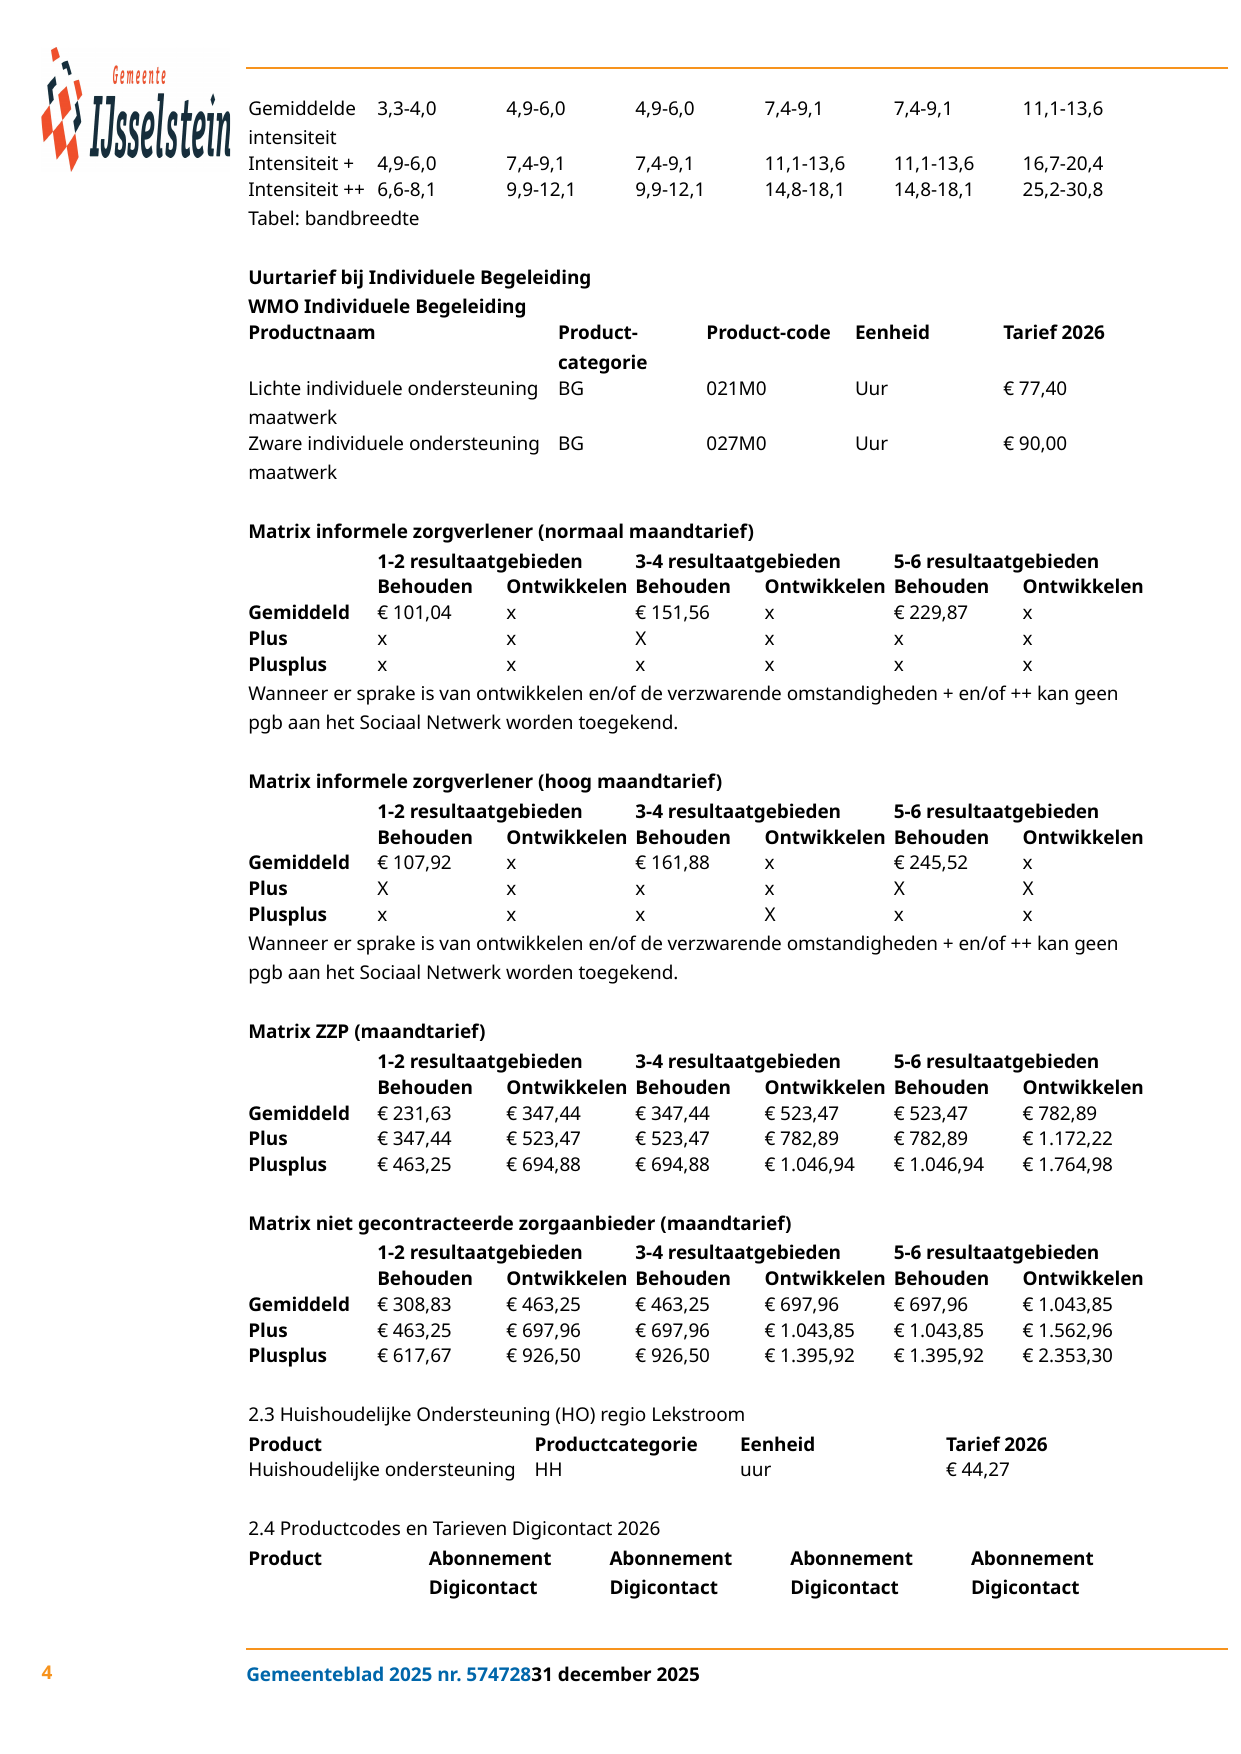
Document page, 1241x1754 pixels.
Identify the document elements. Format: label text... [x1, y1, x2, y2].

table_cell x [506, 875, 635, 901]
table_cell x [1023, 599, 1152, 625]
table_cell Ontwikkelen [764, 1265, 893, 1291]
table_cell Huishoudelijke ondersteuning [248, 1456, 534, 1482]
table_cell Ontwikkelen [506, 574, 635, 599]
table_cell Behouden [377, 574, 506, 599]
table_header 1-2 resultaatgebieden [377, 548, 635, 573]
table_cell [248, 824, 377, 849]
table_header 1-2 resultaatgebieden [377, 1049, 635, 1074]
table_cell 7,4-9,1 [506, 150, 635, 176]
table_cell 9,9-12,1 [635, 176, 764, 202]
table_header Abonnement Digicontact [429, 1545, 609, 1600]
table_header 3-4 resultaatgebieden [635, 1240, 893, 1265]
table_cell Behouden [894, 1074, 1022, 1100]
table_cell Ontwikkelen [764, 824, 893, 849]
text 2.4 Productcodes en Tarieven Digicontact 2026 [248, 1515, 1152, 1541]
table_cell x [506, 651, 635, 676]
table_cell € 245,52 [894, 850, 1022, 875]
table_cell 16,7-20,4 [1023, 150, 1152, 176]
table_cell X [635, 625, 764, 651]
table_header [248, 798, 377, 824]
table_header Abonnement Digicontact [609, 1545, 790, 1600]
table_cell € 1.395,92 [894, 1343, 1022, 1368]
table_cell Ontwikkelen [1023, 1265, 1152, 1291]
table_cell Plus [248, 875, 377, 901]
table_cell Gemiddeld [248, 1100, 377, 1126]
table_cell € 101,04 [377, 599, 506, 625]
table_cell Zware individuele ondersteuning maatwerk [248, 430, 558, 485]
table_cell Behouden [635, 824, 764, 849]
table_cell € 1.395,92 [764, 1343, 893, 1368]
text Matrix ZZP (maandtarief) [248, 1019, 1152, 1044]
table_cell € 523,47 [635, 1126, 764, 1151]
table_cell x [1023, 901, 1152, 927]
table_cell Ontwikkelen [1023, 574, 1152, 599]
table_cell € 926,50 [635, 1343, 764, 1368]
table_cell X [377, 875, 506, 901]
table_cell Behouden [377, 824, 506, 849]
table_cell x [377, 625, 506, 651]
table_cell Behouden [377, 1074, 506, 1100]
text Matrix informele zorgverlener (normaal maandtarief) [248, 518, 1152, 544]
table_cell 4,9-6,0 [506, 95, 635, 150]
table_cell € 694,88 [635, 1151, 764, 1177]
table_header [248, 1240, 377, 1265]
table_cell 11,1-13,6 [1023, 95, 1152, 150]
table_cell 3,3-4,0 [377, 95, 506, 150]
table_cell Uur [855, 430, 1003, 485]
table_cell 4,9-6,0 [635, 95, 764, 150]
table_cell € 151,56 [635, 599, 764, 625]
table_cell Plusplus [248, 651, 377, 676]
table_cell € 463,25 [635, 1291, 764, 1317]
table_cell € 1.043,85 [894, 1317, 1022, 1342]
table_cell x [764, 599, 893, 625]
table_cell Plus [248, 625, 377, 651]
table_cell € 1.043,85 [764, 1317, 893, 1342]
table_cell € 523,47 [506, 1126, 635, 1151]
table_cell Tarief 2026 [1003, 319, 1152, 375]
table_cell Intensiteit + [248, 150, 377, 176]
table_cell € 1.172,22 [1023, 1126, 1152, 1151]
table_cell 11,1-13,6 [894, 150, 1022, 176]
table_cell € 44,27 [946, 1456, 1152, 1482]
table_cell x [377, 651, 506, 676]
table_cell BG [558, 430, 706, 485]
table_cell uur [740, 1456, 946, 1482]
table_cell x [377, 901, 506, 927]
table_header Abonnement Digicontact [971, 1545, 1152, 1600]
table_header 1-2 resultaatgebieden [377, 798, 635, 824]
table_header Abonnement Digicontact [790, 1545, 971, 1600]
table_cell Plus [248, 1317, 377, 1342]
table_cell x [506, 599, 635, 625]
table_cell € 782,89 [894, 1126, 1022, 1151]
table_cell € 229,87 [894, 599, 1022, 625]
table_cell Eenheid [855, 319, 1003, 375]
table_cell € 1.043,85 [1023, 1291, 1152, 1317]
table_cell € 77,40 [1003, 375, 1152, 430]
table_cell 027M0 [706, 430, 855, 485]
table_cell Ontwikkelen [506, 1265, 635, 1291]
table_cell Intensiteit ++ [248, 176, 377, 202]
table_cell Behouden [894, 824, 1022, 849]
table_header Eenheid [740, 1431, 946, 1456]
table_cell Gemiddeld [248, 1291, 377, 1317]
table_cell x [635, 901, 764, 927]
table_cell 7,4-9,1 [894, 95, 1022, 150]
table_cell Plusplus [248, 1151, 377, 1177]
table_cell € 90,00 [1003, 430, 1152, 485]
table_header 1-2 resultaatgebieden [377, 1240, 635, 1265]
table_cell BG [558, 375, 706, 430]
table_cell x [506, 850, 635, 875]
table_cell Ontwikkelen [506, 1074, 635, 1100]
table_cell 9,9-12,1 [506, 176, 635, 202]
table_cell € 347,44 [377, 1126, 506, 1151]
table_cell Behouden [894, 1265, 1022, 1291]
table_cell € 523,47 [764, 1100, 893, 1126]
table_header 5-6 resultaatgebieden [894, 1240, 1152, 1265]
table_cell [248, 1265, 377, 1291]
table_cell € 697,96 [506, 1317, 635, 1342]
table_cell 6,6-8,1 [377, 176, 506, 202]
table_cell x [894, 651, 1022, 676]
table_cell Behouden [635, 574, 764, 599]
table_cell € 694,88 [506, 1151, 635, 1177]
table_cell Gemiddeld [248, 599, 377, 625]
table_cell € 231,63 [377, 1100, 506, 1126]
table_cell HH [534, 1456, 740, 1482]
table_cell X [894, 875, 1022, 901]
text Matrix niet gecontracteerde zorgaanbieder (maandtarief) [248, 1210, 1152, 1236]
table_cell 25,2-30,8 [1023, 176, 1152, 202]
table_cell x [1023, 651, 1152, 676]
table_cell x [764, 875, 893, 901]
table_cell Ontwikkelen [1023, 824, 1152, 849]
text Wanneer er sprake is van ontwikkelen en/of de verzwarende omstandigheden + en/of ++ kan geen pgb aan het Sociaal Netwerk worden toegekend. [248, 680, 1152, 735]
table_cell Product-code [706, 319, 855, 375]
table_cell Behouden [377, 1265, 506, 1291]
table_header WMO Individuele Begeleiding [248, 294, 1152, 319]
table_cell € 347,44 [635, 1100, 764, 1126]
table_cell x [506, 901, 635, 927]
table_cell Behouden [635, 1074, 764, 1100]
table_cell € 347,44 [506, 1100, 635, 1126]
picture [41, 47, 231, 172]
table_header 5-6 resultaatgebieden [894, 1049, 1152, 1074]
table_cell Ontwikkelen [506, 824, 635, 849]
table_header 3-4 resultaatgebieden [635, 798, 893, 824]
table_header Product [248, 1545, 429, 1600]
table_cell € 697,96 [764, 1291, 893, 1317]
table_cell € 1.764,98 [1023, 1151, 1152, 1177]
table_header 5-6 resultaatgebieden [894, 798, 1152, 824]
table_header 3-4 resultaatgebieden [635, 1049, 893, 1074]
table_cell x [894, 625, 1022, 651]
table_cell Behouden [894, 574, 1022, 599]
table_cell € 1.562,96 [1023, 1317, 1152, 1342]
text Wanneer er sprake is van ontwikkelen en/of de verzwarende omstandigheden + en/of ++ kan geen pgb aan het Sociaal Netwerk worden toegekend. [248, 930, 1152, 985]
table_cell Ontwikkelen [764, 1074, 893, 1100]
table_header Product [248, 1431, 534, 1456]
table_cell Ontwikkelen [764, 574, 893, 599]
table_cell Productnaam [248, 319, 558, 375]
text Tabel: bandbreedte [248, 205, 1152, 231]
table_cell 11,1-13,6 [764, 150, 893, 176]
table_cell Gemiddeld [248, 850, 377, 875]
table_cell 021M0 [706, 375, 855, 430]
table_cell X [1023, 875, 1152, 901]
table_cell Plus [248, 1126, 377, 1151]
table_cell Ontwikkelen [1023, 1074, 1152, 1100]
table_cell x [764, 651, 893, 676]
table_cell Behouden [635, 1265, 764, 1291]
table_cell 14,8-18,1 [894, 176, 1022, 202]
table_cell x [894, 901, 1022, 927]
text 2.3 Huishoudelijke Ondersteuning (HO) regio Lekstroom [248, 1401, 1152, 1427]
table_header 5-6 resultaatgebieden [894, 548, 1152, 573]
table_cell € 782,89 [764, 1126, 893, 1151]
table_cell € 2.353,30 [1023, 1343, 1152, 1368]
table_cell 4,9-6,0 [377, 150, 506, 176]
table_cell x [635, 651, 764, 676]
table_cell x [506, 625, 635, 651]
table_header [248, 548, 377, 573]
table_cell € 1.046,94 [894, 1151, 1022, 1177]
table_cell 7,4-9,1 [764, 95, 893, 150]
table_header 3-4 resultaatgebieden [635, 548, 893, 573]
table_cell x [764, 850, 893, 875]
table_cell € 161,88 [635, 850, 764, 875]
table_header Productcategorie [534, 1431, 740, 1456]
table_cell € 463,25 [377, 1317, 506, 1342]
table_cell € 697,96 [894, 1291, 1022, 1317]
table_header Tarief 2026 [946, 1431, 1152, 1456]
table_cell X [764, 901, 893, 927]
table_cell [248, 1074, 377, 1100]
table_cell x [635, 875, 764, 901]
text Matrix informele zorgverlener (hoog maandtarief) [248, 768, 1152, 794]
table_cell x [1023, 625, 1152, 651]
table_cell € 463,25 [506, 1291, 635, 1317]
table_cell Uur [855, 375, 1003, 430]
text Uurtarief bij Individuele Begeleiding [248, 264, 1152, 290]
table_cell € 523,47 [894, 1100, 1022, 1126]
table_cell € 463,25 [377, 1151, 506, 1177]
table_cell € 697,96 [635, 1317, 764, 1342]
table_cell Gemiddelde intensiteit [248, 95, 377, 150]
table_cell Plusplus [248, 901, 377, 927]
table_cell € 926,50 [506, 1343, 635, 1368]
table_cell x [1023, 850, 1152, 875]
table_header [248, 1049, 377, 1074]
table_cell € 617,67 [377, 1343, 506, 1368]
table_cell Lichte individuele ondersteuning maatwerk [248, 375, 558, 430]
table_cell € 1.046,94 [764, 1151, 893, 1177]
table_cell € 107,92 [377, 850, 506, 875]
table_cell € 782,89 [1023, 1100, 1152, 1126]
table_cell [248, 574, 377, 599]
table_cell Plusplus [248, 1343, 377, 1368]
table_cell 14,8-18,1 [764, 176, 893, 202]
table_cell € 308,83 [377, 1291, 506, 1317]
table_cell Product-categorie [558, 319, 706, 375]
table_cell 7,4-9,1 [635, 150, 764, 176]
table_cell x [764, 625, 893, 651]
